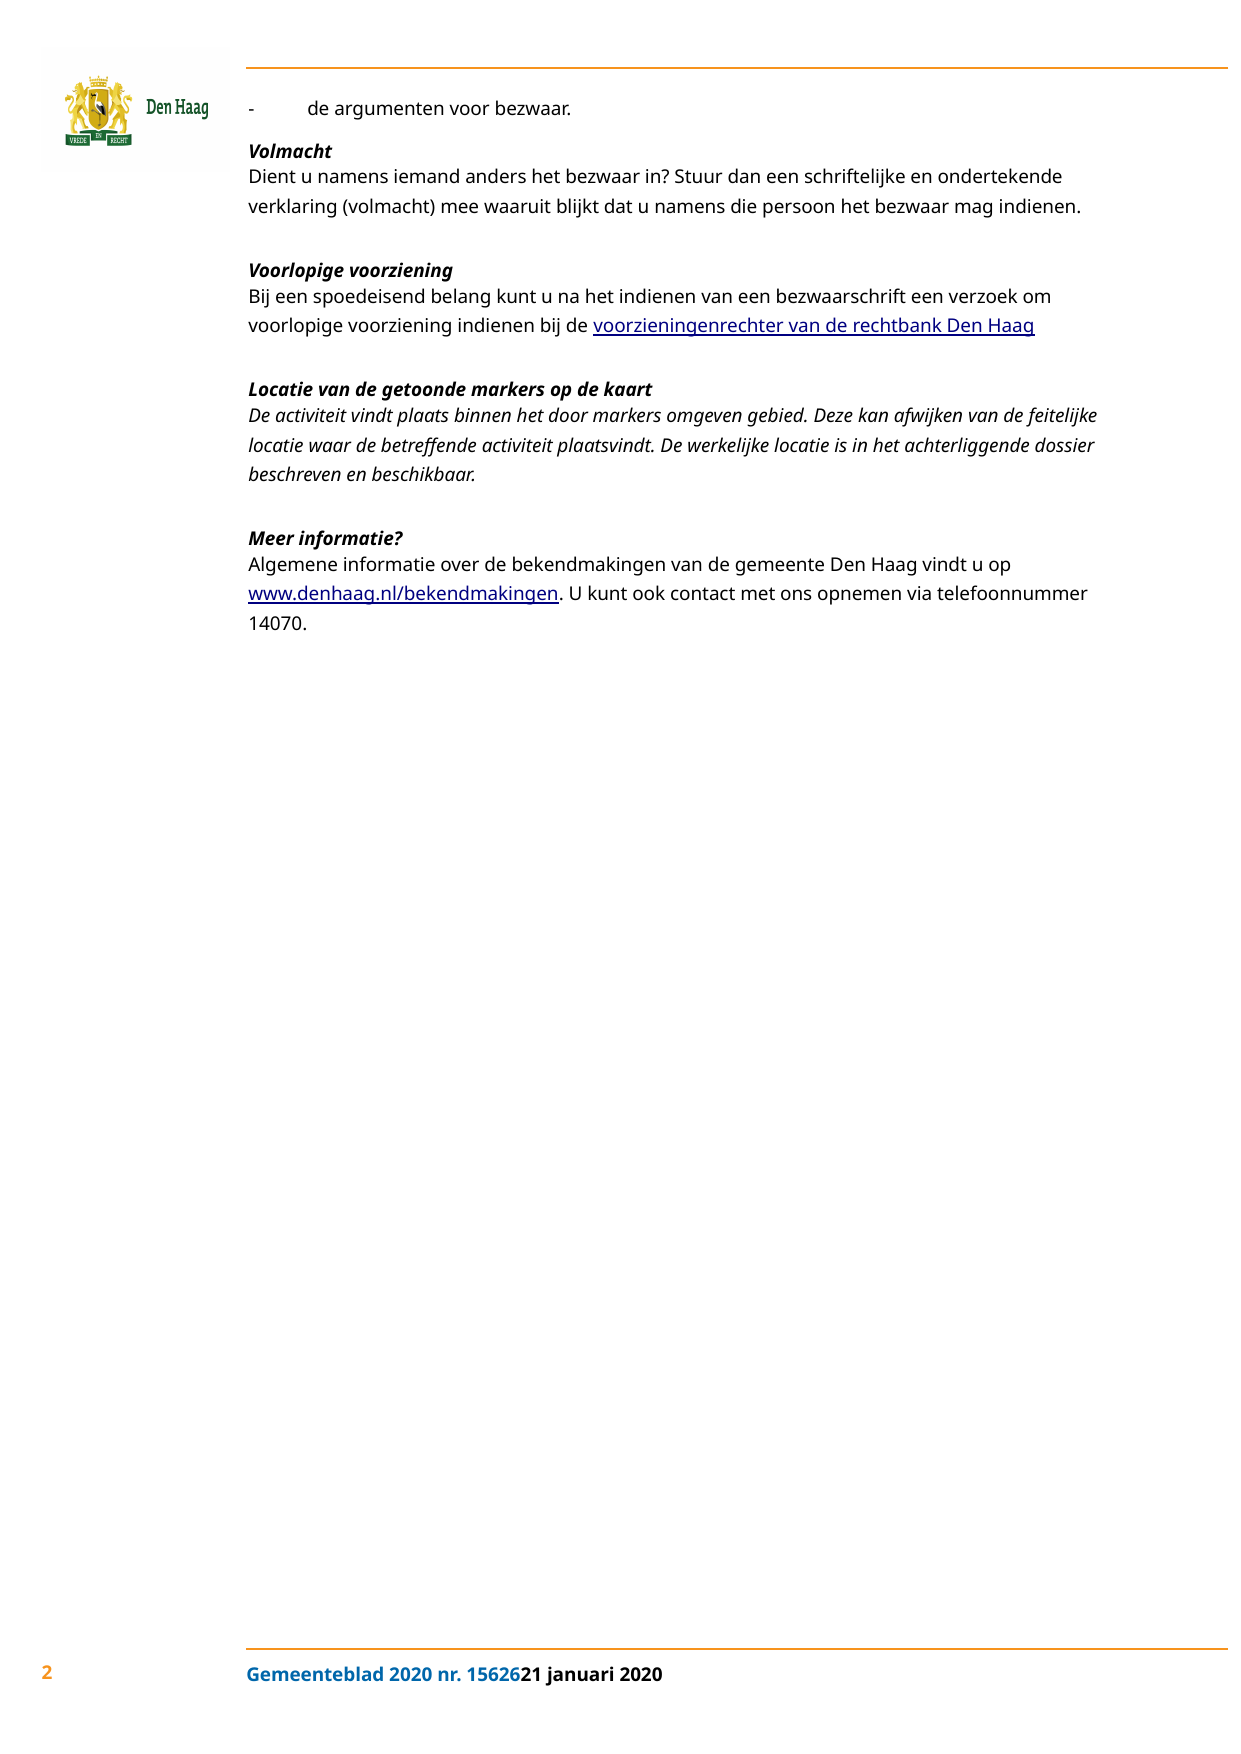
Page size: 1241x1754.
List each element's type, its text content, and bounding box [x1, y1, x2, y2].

text Volmacht [248, 138, 1152, 164]
text De activiteit vindt plaats binnen het door markers omgeven gebied. Deze kan afwijken van de feitelijke locatie waar de betreffende activiteit plaatsvindt. De werkelijke locatie is in het achterliggende dossier beschreven en beschikbaar. [248, 402, 1152, 487]
text Dient u namens iemand anders het bezwaar in? Stuur dan een schriftelijke en ondertekende verklaring (volmacht) mee waaruit blijkt dat u namens die persoon het bezwaar mag indienen. [248, 164, 1152, 219]
text Voorlopige voorziening [248, 257, 1152, 283]
text Locatie van de getoonde markers op de kaart [248, 376, 1152, 402]
list de argumenten voor bezwaar. [248, 95, 1152, 121]
text Meer informatie? [248, 525, 1152, 551]
text Algemene informatie over de bekendmakingen van de gemeente Den Haag vindt u op www.denhaag.nl/bekendmakingen. U kunt ook contact met ons opnemen via telefoonnummer 14070. [248, 551, 1152, 636]
text Bij een spoedeisend belang kunt u na het indienen van een bezwaarschrift een verzoek om voorlopige voorziening indienen bij de voorzieningenrechter van de rechtbank Den Haag [248, 283, 1152, 338]
picture [41, 47, 231, 172]
